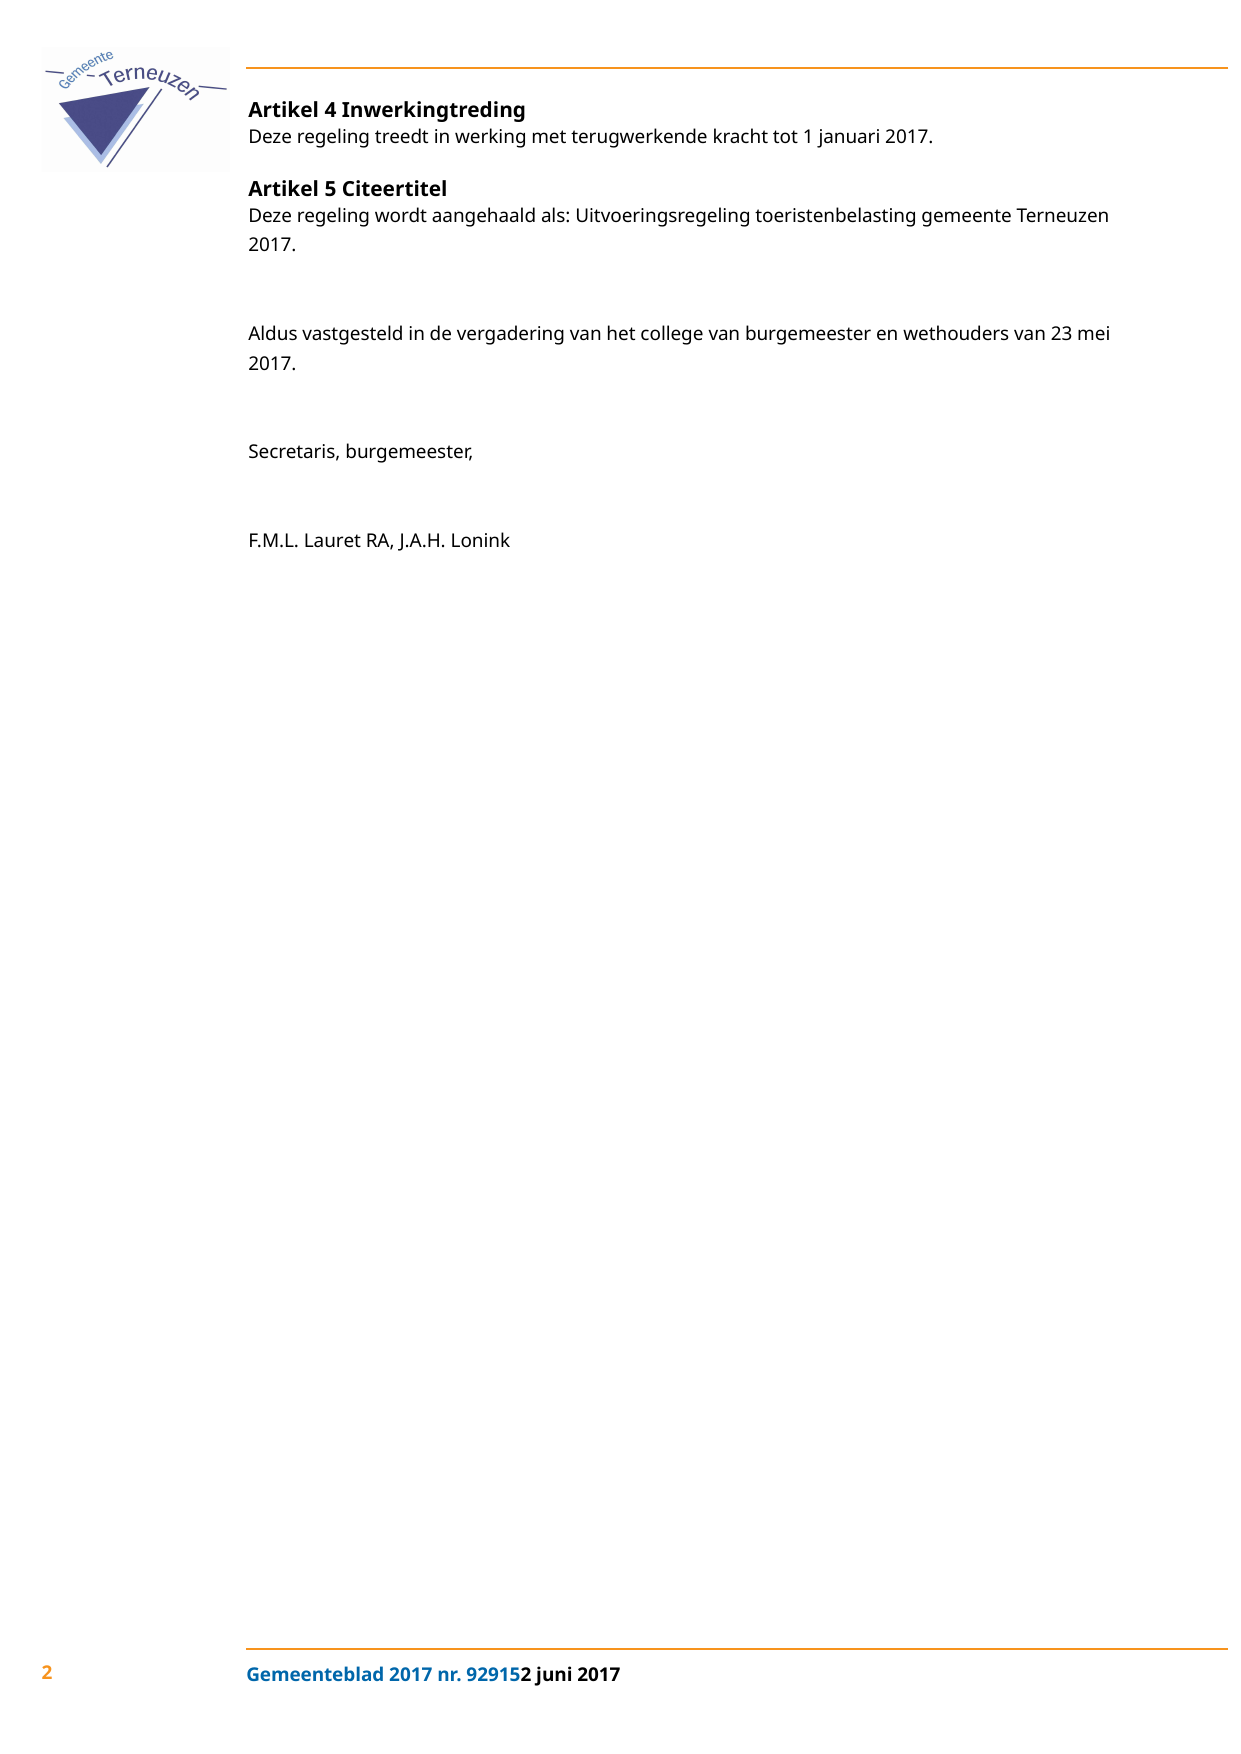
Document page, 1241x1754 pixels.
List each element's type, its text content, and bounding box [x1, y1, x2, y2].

text Deze regeling wordt aangehaald als: Uitvoeringsregeling toeristenbelasting gemeente Terneuzen 2017. [248, 202, 1152, 257]
text F.M.L. Lauret RA, J.A.H. Lonink [248, 527, 1152, 553]
picture [41, 47, 231, 172]
text Artikel 5 Citeertitel [248, 174, 1152, 202]
text Aldus vastgesteld in de vergadering van het college van burgemeester en wethouders van 23 mei 2017. [248, 320, 1152, 376]
text Deze regeling treedt in werking met terugwerkende kracht tot 1 januari 2017. [248, 123, 1152, 149]
text Artikel 4 Inwerkingtreding [248, 95, 1152, 123]
text Secretaris, burgemeester, [248, 439, 1152, 464]
